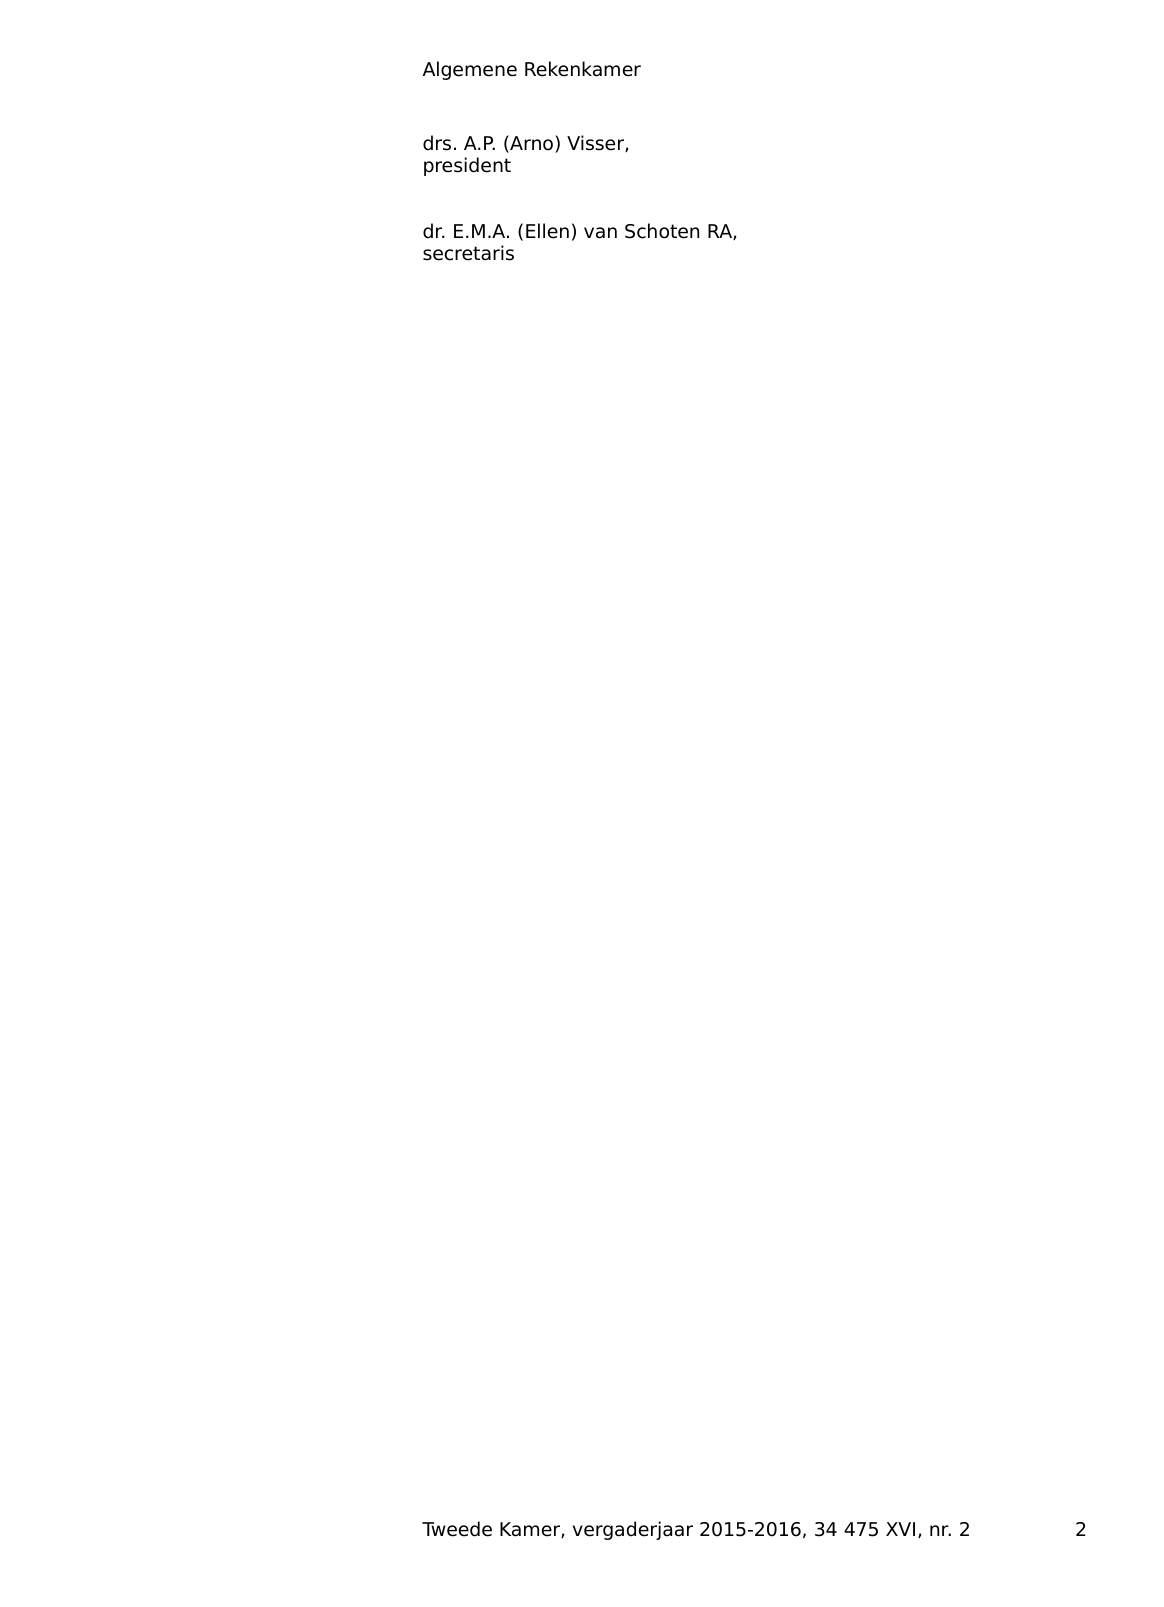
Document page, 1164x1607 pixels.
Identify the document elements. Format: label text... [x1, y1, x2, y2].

text dr. E.M.A. (Ellen) van Schoten RA, secretaris [422, 199, 1087, 265]
text drs. A.P. (Arno) Visser, president [422, 111, 1087, 177]
text Algemene Rekenkamer [422, 59, 1087, 81]
